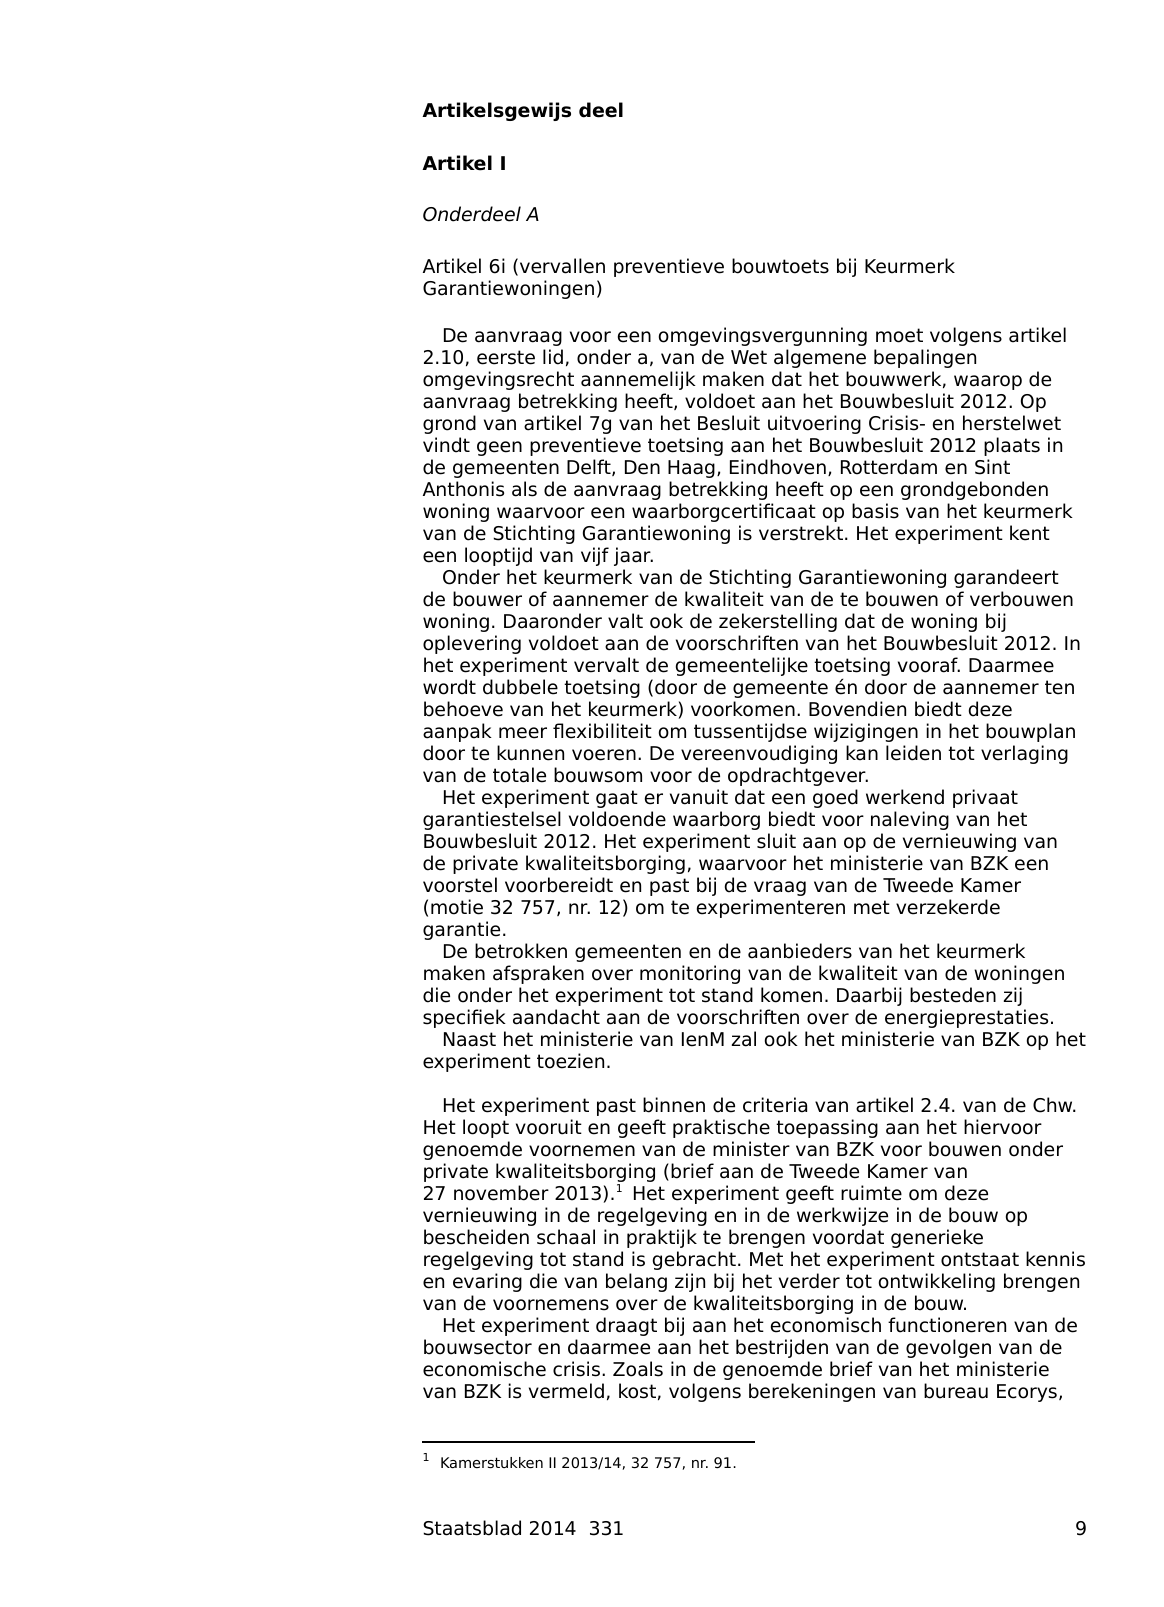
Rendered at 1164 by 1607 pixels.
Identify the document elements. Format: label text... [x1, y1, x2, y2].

text De betrokken gemeenten en de aanbieders van het keurmerk maken afspraken over monitoring van de kwaliteit van de woningen die onder het experiment tot stand komen. Daarbij besteden zij specifiek aandacht aan de voorschriften over de energieprestaties. [422, 941, 1087, 1029]
subtitle Artikel I [422, 152, 1087, 174]
subtitle Artikelsgewijs deel [422, 100, 1087, 122]
text Naast het ministerie van IenM zal ook het ministerie van BZK op het experiment toezien. [422, 1029, 1087, 1073]
text De aanvraag voor een omgevingsvergunning moet volgens artikel 2.10, eerste lid, onder a, van de Wet algemene bepalingen omgevingsrecht aannemelijk maken dat het bouwwerk, waarop de aanvraag betrekking heeft, voldoet aan het Bouwbesluit 2012. Op grond van artikel 7g van het Besluit uitvoering Crisis- en herstelwet vindt geen preventieve toetsing aan het Bouwbesluit 2012 plaats in de gemeenten Delft, Den Haag, Eindhoven, Rotterdam en Sint Anthonis als de aanvraag betrekking heeft op een grondgebonden woning waarvoor een waarborgcertificaat op basis van het keurmerk van de Stichting Garantiewoning is verstrekt. Het experiment kent een looptijd van vijf jaar. [422, 325, 1087, 567]
text Het experiment past binnen de criteria van artikel 2.4. van de Chw. Het loopt vooruit en geeft praktische toepassing aan het hiervoor genoemde voornemen van de minister van BZK voor bouwen onder private kwaliteitsborging (brief aan de Tweede Kamer van 27 november 2013). Het experiment geeft ruimte om deze vernieuwing in de regelgeving en in de werkwijze in de bouw op bescheiden schaal in praktijk te brengen voordat generieke regelgeving tot stand is gebracht. Met het experiment ontstaat kennis en evaring die van belang zijn bij het verder tot ontwikkeling brengen van de voornemens over de kwaliteitsborging in de bouw. [422, 1095, 1087, 1314]
text Het experiment gaat er vanuit dat een goed werkend privaat garantiestelsel voldoende waarborg biedt voor naleving van het Bouwbesluit 2012. Het experiment sluit aan op de vernieuwing van de private kwaliteitsborging, waarvoor het ministerie van BZK een voorstel voorbereidt en past bij de vraag van de Tweede Kamer (motie 32 757, nr. 12) om te experimenteren met verzekerde garantie. [422, 787, 1087, 941]
text Kamerstukken II 2013/14, 32 757, nr. 91. [422, 1451, 1087, 1473]
subtitle Artikel 6i (vervallen preventieve bouwtoets bij Keurmerk Garantiewoningen) [422, 256, 1087, 300]
text Onder het keurmerk van de Stichting Garantiewoning garandeert de bouwer of aannemer de kwaliteit van de te bouwen of verbouwen woning. Daaronder valt ook de zekerstelling dat de woning bij oplevering voldoet aan de voorschriften van het Bouwbesluit 2012. In het experiment vervalt de gemeentelijke toetsing vooraf. Daarmee wordt dubbele toetsing (door de gemeente én door de aannemer ten behoeve van het keurmerk) voorkomen. Bovendien biedt deze aanpak meer flexibiliteit om tussentijdse wijzigingen in het bouwplan door te kunnen voeren. De vereenvoudiging kan leiden tot verlaging van de totale bouwsom voor de opdrachtgever. [422, 567, 1087, 787]
subtitle Onderdeel A [422, 204, 1087, 226]
text Het experiment draagt bij aan het economisch functioneren van de bouwsector en daarmee aan het bestrijden van de gevolgen van de economische crisis. Zoals in de genoemde brief van het ministerie van BZK is vermeld, kost, volgens berekeningen van bureau Ecorys, [422, 1314, 1087, 1402]
